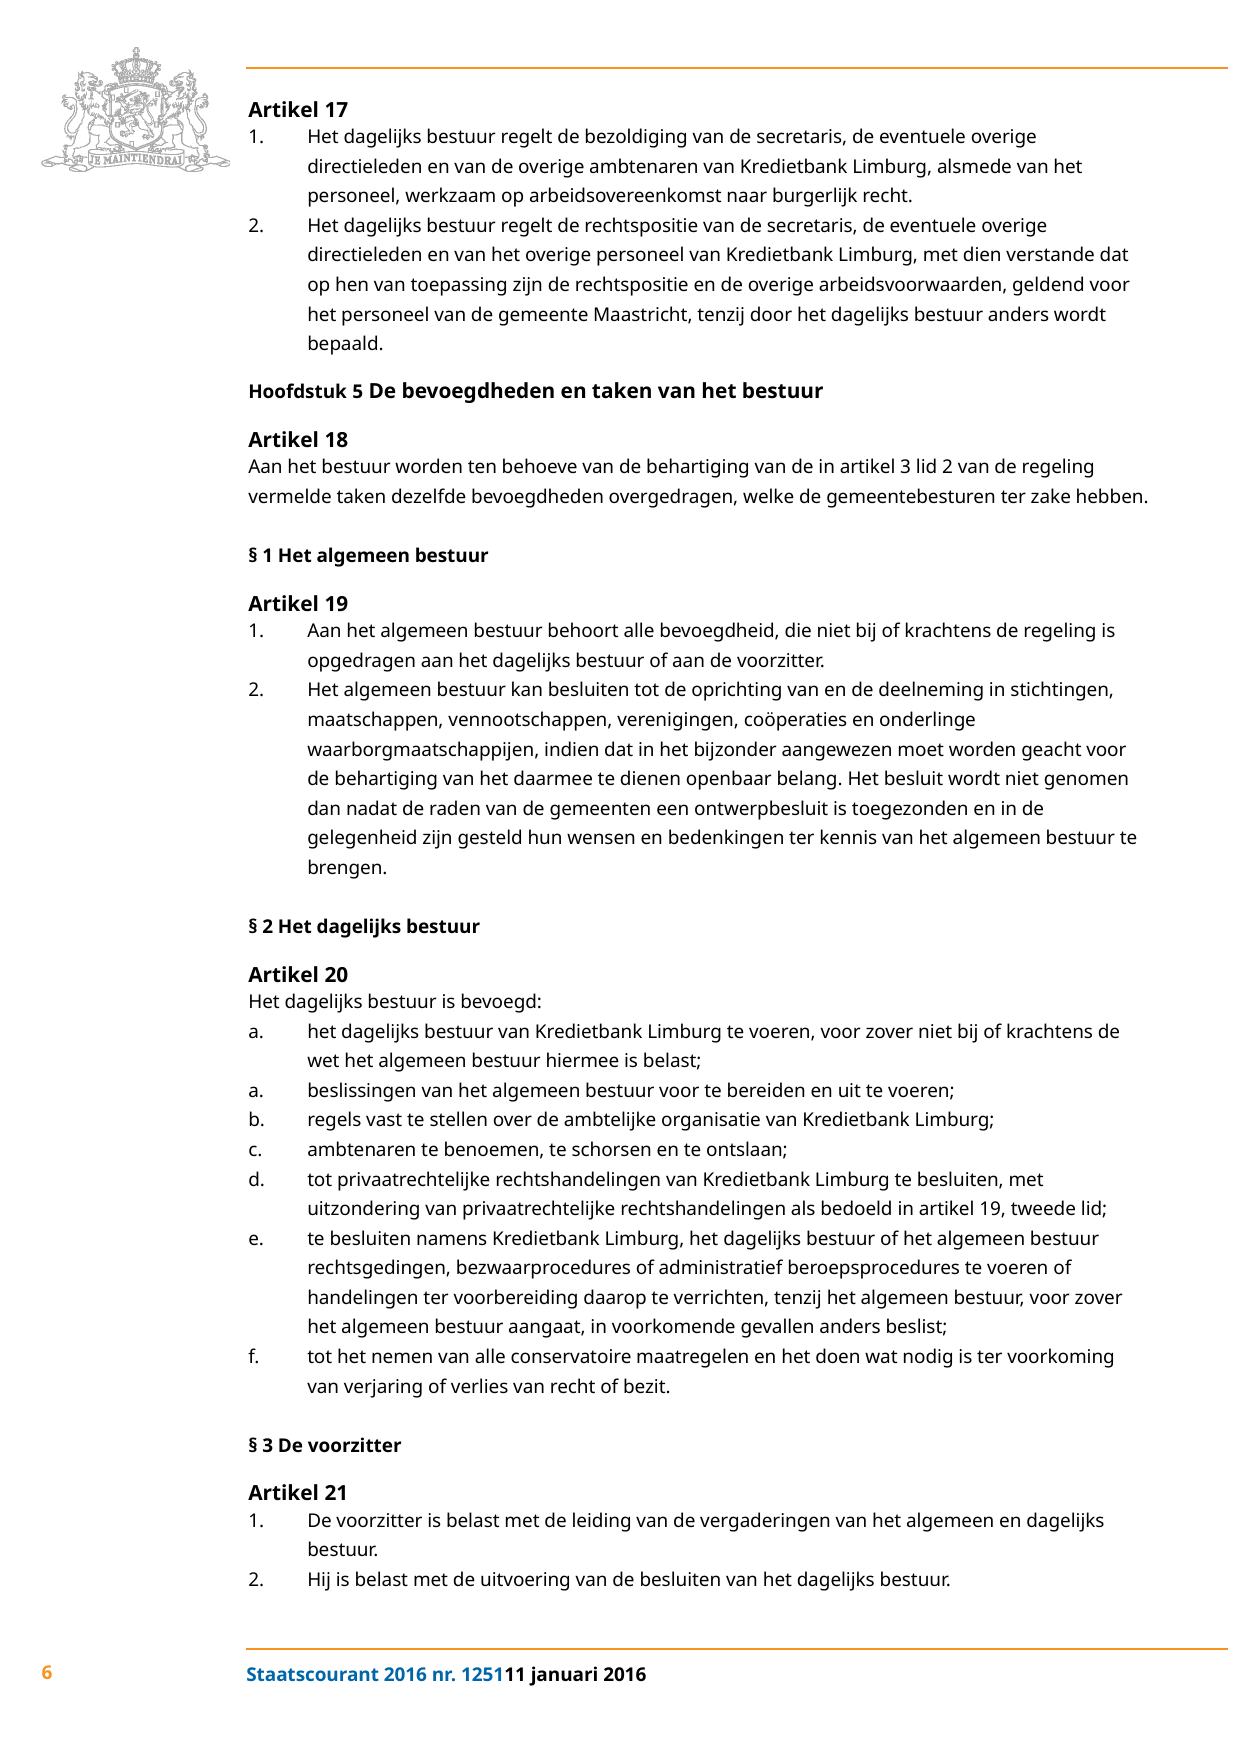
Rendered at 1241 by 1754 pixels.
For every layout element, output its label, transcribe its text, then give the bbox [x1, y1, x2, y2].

list Hij is belast met de uitvoering van de besluiten van het dagelijks bestuur. [248, 1566, 1152, 1592]
text § 1 Het algemeen bestuur [248, 542, 1152, 568]
list regels vast te stellen over de ambtelijke organisatie van Kredietbank Limburg; [248, 1107, 1152, 1132]
list Het algemeen bestuur kan besluiten tot de oprichting van en de deelneming in stichtingen, maatschappen, vennootschappen, verenigingen, coöperaties en onderlinge waarborgmaatschappijen, indien dat in het bijzonder aangewezen moet worden geacht voor de behartiging van het daarmee te dienen openbaar belang. Het besluit wordt niet genomen dan nadat de raden van de gemeenten een ontwerpbesluit is toegezonden en in de gelegenheid zijn gesteld hun wensen en bedenkingen ter kennis van het algemeen bestuur te brengen. [248, 677, 1152, 880]
list Het dagelijks bestuur regelt de rechtspositie van de secretaris, de eventuele overige directieleden en van het overige personeel van Kredietbank Limburg, met dien verstande dat op hen van toepassing zijn de rechtspositie en de overige arbeidsvoorwaarden, geldend voor het personeel van de gemeente Maastricht, tenzij door het dagelijks bestuur anders wordt bepaald. [248, 212, 1152, 356]
text Artikel 17 [248, 95, 1152, 123]
text Hoofdstuk 5 De bevoegdheden en taken van het bestuur [248, 376, 1152, 404]
text § 3 De voorzitter [248, 1432, 1152, 1458]
text Het dagelijks bestuur is bevoegd: [248, 988, 1152, 1014]
list te besluiten namens Kredietbank Limburg, het dagelijks bestuur of het algemeen bestuur rechtsgedingen, bezwaarprocedures of administratief beroepsprocedures te voeren of handelingen ter voorbereiding daarop te verrichten, tenzij het algemeen bestuur, voor zover het algemeen bestuur aangaat, in voorkomende gevallen anders beslist; [248, 1225, 1152, 1339]
text Artikel 18 [248, 425, 1152, 454]
text § 2 Het dagelijks bestuur [248, 913, 1152, 939]
list De voorzitter is belast met de leiding van de vergaderingen van het algemeen en dagelijks bestuur. [248, 1507, 1152, 1562]
text Artikel 20 [248, 960, 1152, 988]
list beslissingen van het algemeen bestuur voor te bereiden en uit te voeren; [248, 1077, 1152, 1103]
list tot privaatrechtelijke rechtshandelingen van Kredietbank Limburg te besluiten, met uitzondering van privaatrechtelijke rechtshandelingen als bedoeld in artikel 19, tweede lid; [248, 1166, 1152, 1221]
list het dagelijks bestuur van Kredietbank Limburg te voeren, voor zover niet bij of krachtens de wet het algemeen bestuur hiermee is belast; [248, 1018, 1152, 1073]
list Het dagelijks bestuur regelt de bezoldiging van de secretaris, de eventuele overige directieleden en van de overige ambtenaren van Kredietbank Limburg, alsmede van het personeel, werkzaam op arbeidsovereenkomst naar burgerlijk recht. [248, 123, 1152, 208]
list tot het nemen van alle conservatoire maatregelen en het doen wat nodig is ter voorkoming van verjaring of verlies van recht of bezit. [248, 1343, 1152, 1398]
list ambtenaren te benoemen, te schorsen en te ontslaan; [248, 1136, 1152, 1162]
text Aan het bestuur worden ten behoeve van de behartiging van de in artikel 3 lid 2 van de regeling vermelde taken dezelfde bevoegdheden overgedragen, welke de gemeentebesturen ter zake hebben. [248, 454, 1152, 509]
picture [41, 47, 231, 172]
list Aan het algemeen bestuur behoort alle bevoegdheid, die niet bij of krachtens de regeling is opgedragen aan het dagelijks bestuur of aan de voorzitter. [248, 617, 1152, 673]
text Artikel 19 [248, 589, 1152, 617]
text Artikel 21 [248, 1478, 1152, 1507]
